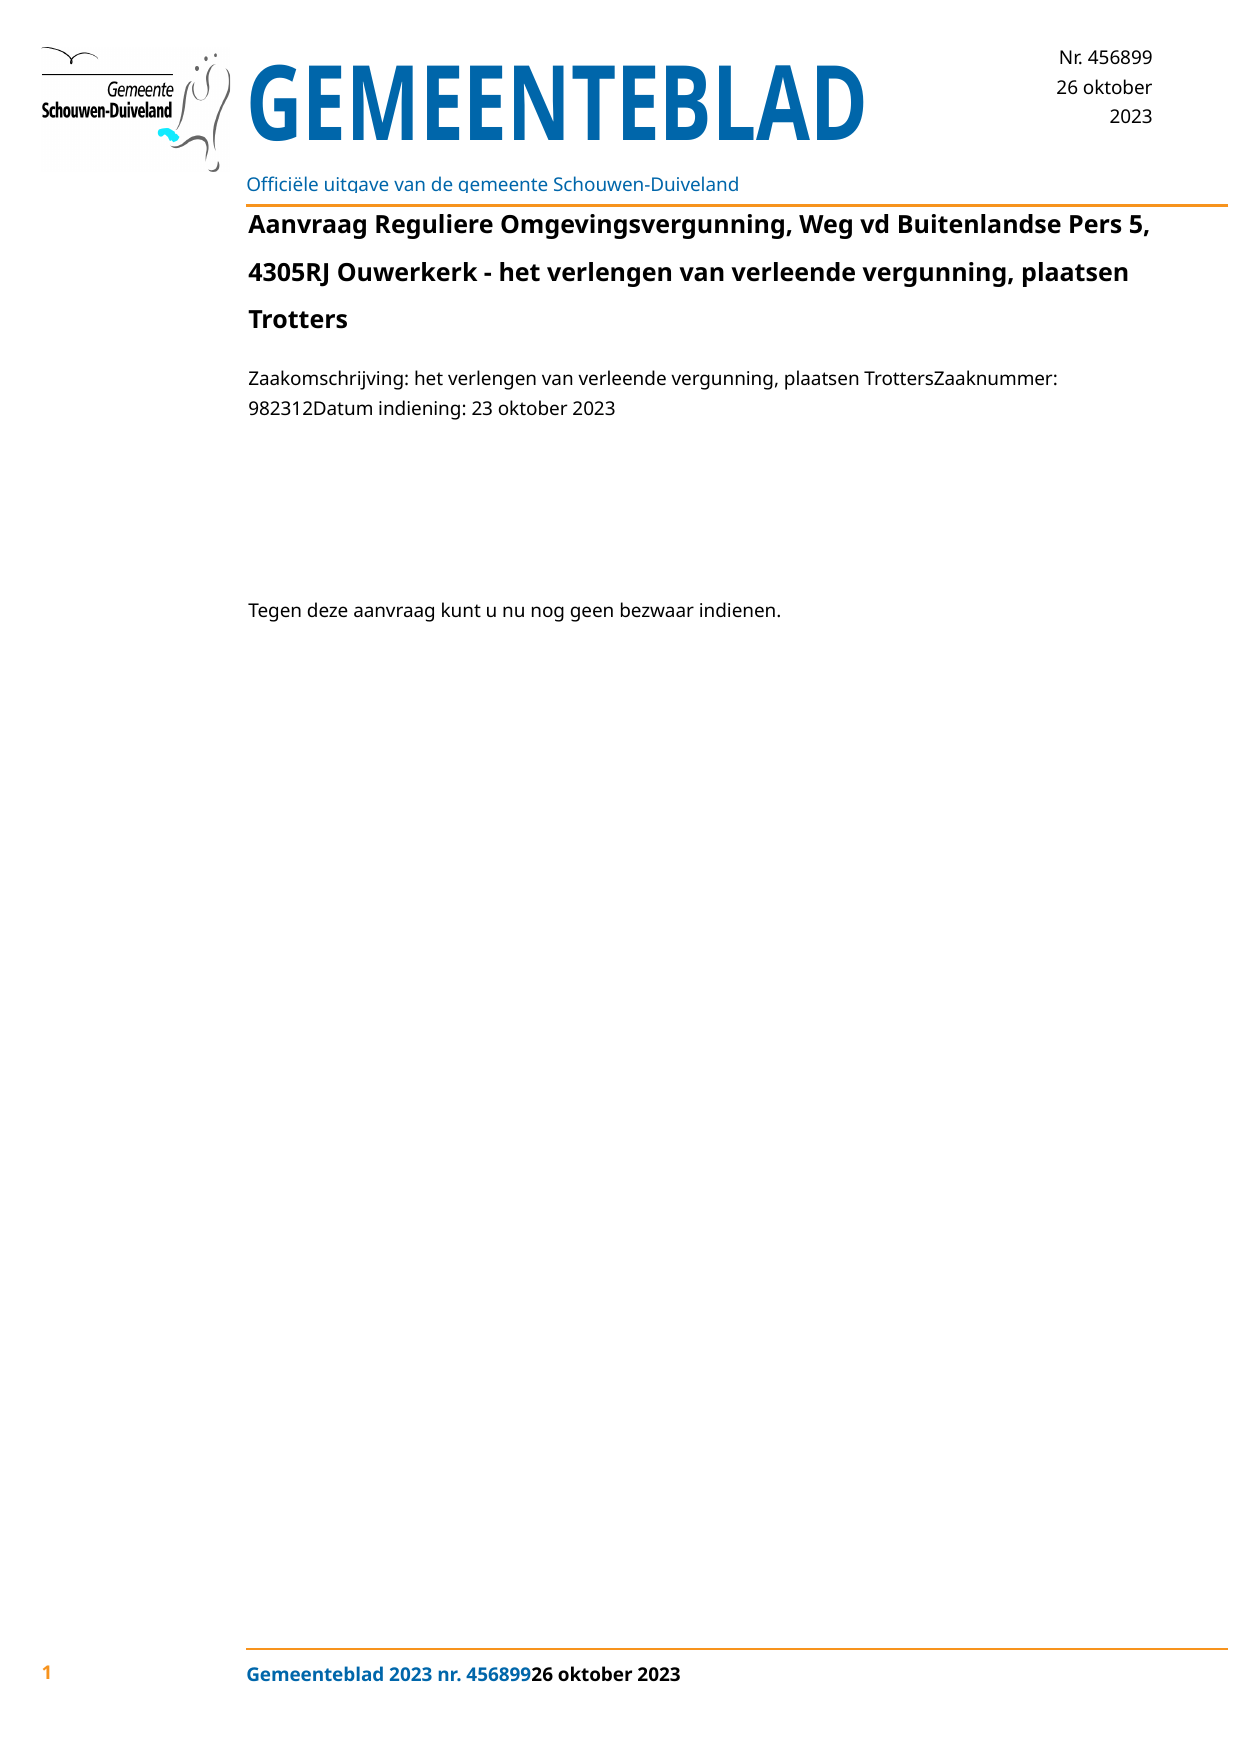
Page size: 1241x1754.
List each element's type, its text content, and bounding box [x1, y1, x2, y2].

text Zaakomschrijving: het verlengen van verleende vergunning, plaatsen TrottersZaaknummer: 982312Datum indiening: 23 oktober 2023 [248, 366, 1152, 421]
picture [41, 47, 231, 172]
text Tegen deze aanvraag kunt u nu nog geen bezwaar indienen. [248, 597, 1152, 622]
text Aanvraag Reguliere Omgevingsvergunning, Weg vd Buitenlandse Pers 5, 4305RJ Ouwerkerk - het verlengen van verleende vergunning, plaatsen Trotters [248, 207, 1152, 336]
